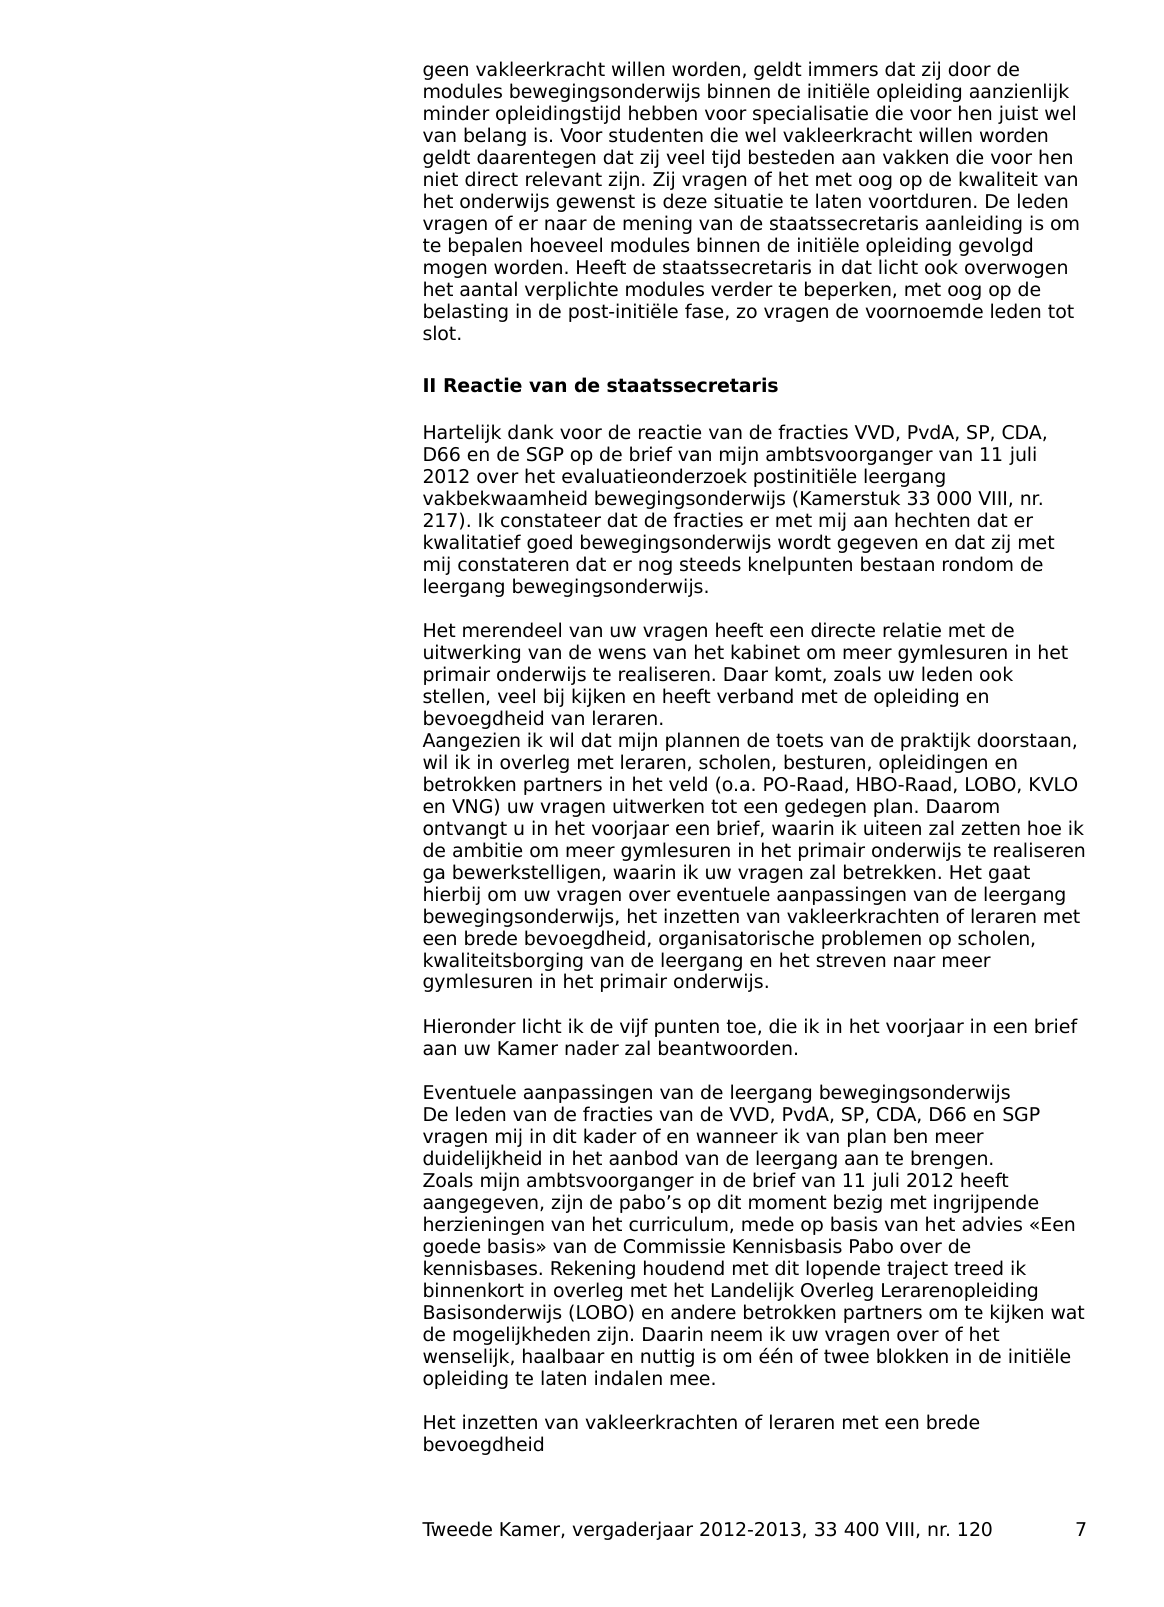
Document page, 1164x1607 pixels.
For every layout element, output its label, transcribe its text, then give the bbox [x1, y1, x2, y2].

subtitle II Reactie van de staatssecretaris [422, 375, 1087, 397]
text De leden van de fracties van de VVD, PvdA, SP, CDA, D66 en SGP vragen mij in dit kader of en wanneer ik van plan ben meer duidelijkheid in het aanbod van de leergang aan te brengen. [422, 1104, 1087, 1170]
text Eventuele aanpassingen van de leergang bewegingsonderwijs [422, 1082, 1087, 1104]
text Het inzetten van vakleerkrachten of leraren met een brede bevoegdheid [422, 1412, 1087, 1456]
text Aangezien ik wil dat mijn plannen de toets van de praktijk doorstaan, wil ik in overleg met leraren, scholen, besturen, opleidingen en betrokken partners in het veld (o.a. PO-Raad, HBO-Raad, LOBO, KVLO en VNG) uw vragen uitwerken tot een gedegen plan. Daarom ontvangt u in het voorjaar een brief, waarin ik uiteen zal zetten hoe ik de ambitie om meer gymlesuren in het primair onderwijs te realiseren ga bewerkstelligen, waarin ik uw vragen zal betrekken. Het gaat hierbij om uw vragen over eventuele aanpassingen van de leergang bewegingsonderwijs, het inzetten van vakleerkrachten of leraren met een brede bevoegdheid, organisatorische problemen op scholen, kwaliteitsborging van de leergang en het streven naar meer gymlesuren in het primair onderwijs. [422, 730, 1087, 993]
text geen vakleerkracht willen worden, geldt immers dat zij door de modules bewegingsonderwijs binnen de initiële opleiding aanzienlijk minder opleidingstijd hebben voor specialisatie die voor hen juist wel van belang is. Voor studenten die wel vakleerkracht willen worden geldt daarentegen dat zij veel tijd besteden aan vakken die voor hen niet direct relevant zijn. Zij vragen of het met oog op de kwaliteit van het onderwijs gewenst is deze situatie te laten voortduren. De leden vragen of er naar de mening van de staatssecretaris aanleiding is om te bepalen hoeveel modules binnen de initiële opleiding gevolgd mogen worden. Heeft de staatssecretaris in dat licht ook overwogen het aantal verplichte modules verder te beperken, met oog op de belasting in de post-initiële fase, zo vragen de voornoemde leden tot slot. [422, 59, 1087, 345]
text Het merendeel van uw vragen heeft een directe relatie met de uitwerking van de wens van het kabinet om meer gymlesuren in het primair onderwijs te realiseren. Daar komt, zoals uw leden ook stellen, veel bij kijken en heeft verband met de opleiding en bevoegdheid van leraren. [422, 620, 1087, 730]
text Hartelijk dank voor de reactie van de fracties VVD, PvdA, SP, CDA, D66 en de SGP op de brief van mijn ambtsvoorganger van 11 juli 2012 over het evaluatieonderzoek postinitiële leergang vakbekwaamheid bewegingsonderwijs (Kamerstuk 33 000 VIII, nr. 217). Ik constateer dat de fracties er met mij aan hechten dat er kwalitatief goed bewegingsonderwijs wordt gegeven en dat zij met mij constateren dat er nog steeds knelpunten bestaan rondom de leergang bewegingsonderwijs. [422, 422, 1087, 598]
text Hieronder licht ik de vijf punten toe, die ik in het voorjaar in een brief aan uw Kamer nader zal beantwoorden. [422, 1016, 1087, 1059]
text Zoals mijn ambtsvoorganger in de brief van 11 juli 2012 heeft aangegeven, zijn de pabo’s op dit moment bezig met ingrijpende herzieningen van het curriculum, mede op basis van het advies «Een goede basis» van de Commissie Kennisbasis Pabo over de kennisbases. Rekening houdend met dit lopende traject treed ik binnenkort in overleg met het Landelijk Overleg Lerarenopleiding Basisonderwijs (LOBO) en andere betrokken partners om te kijken wat de mogelijkheden zijn. Daarin neem ik uw vragen over of het wenselijk, haalbaar en nuttig is om één of twee blokken in de initiële opleiding te laten indalen mee. [422, 1170, 1087, 1389]
